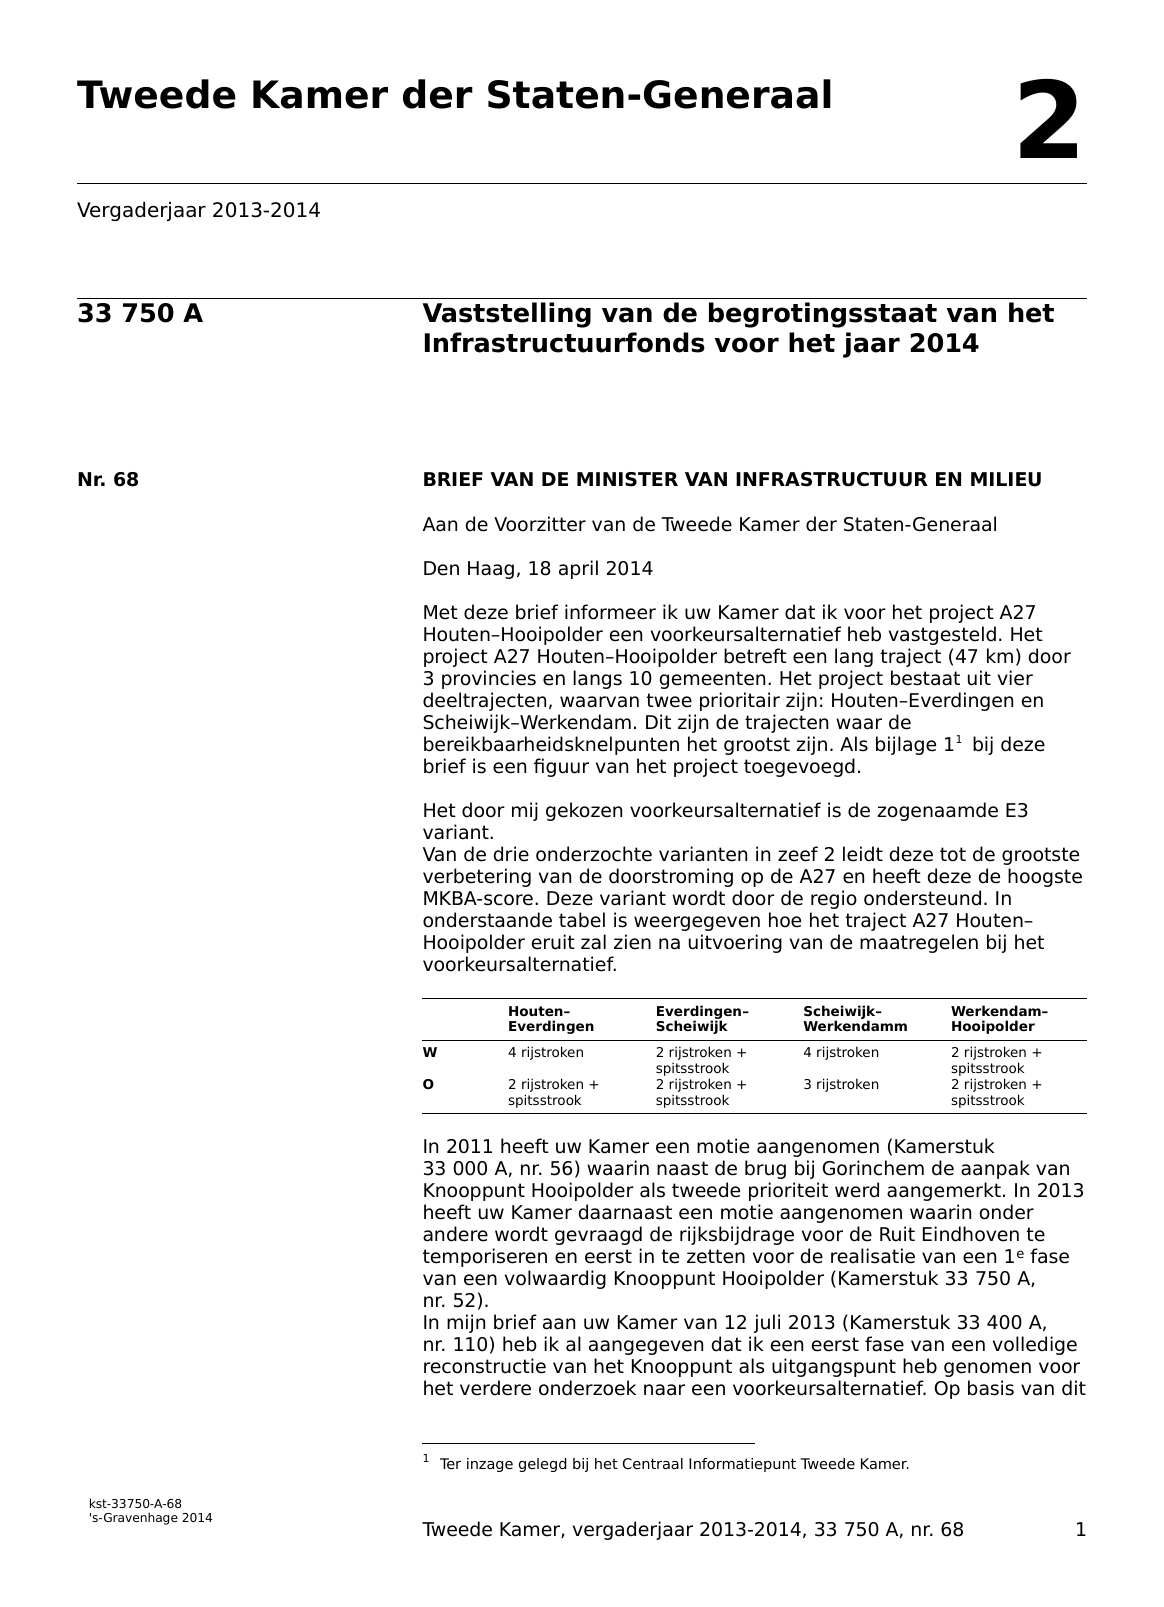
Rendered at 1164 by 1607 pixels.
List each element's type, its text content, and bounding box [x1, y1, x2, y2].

table_cell Vergaderjaar 2013-2014 [77, 184, 1087, 298]
text 's-Gravenhage 2014 [88, 1511, 323, 1525]
text In mijn brief aan uw Kamer van 12 juli 2013 (Kamerstuk 33 400 A, nr. 110) heb ik al aangegeven dat ik een eerst fase van een volledige reconstructie van het Knooppunt als uitgangspunt heb genomen voor het verdere onderzoek naar een voorkeursalternatief. Op basis van dit [422, 1312, 1087, 1400]
table_cell 3 rijstroken [797, 1077, 945, 1113]
table_cell W [422, 1041, 502, 1077]
table_cell 2 rijstroken + spitsstrook [945, 1041, 1087, 1077]
table_header [422, 999, 502, 1039]
table_cell O [422, 1077, 502, 1113]
table_cell 2 rijstroken + spitsstrook [945, 1077, 1087, 1113]
text Ter inzage gelegd bij het Centraal Informatiepunt Tweede Kamer. [422, 1452, 1087, 1474]
table_cell 4 rijstroken [797, 1041, 945, 1077]
table_cell 2 rijstroken + spitsstrook [502, 1077, 649, 1113]
subtitle Nr. 68 BRIEF VAN DE MINISTER VAN INFRASTRUCTUUR EN MILIEU [77, 469, 1087, 491]
text Met deze brief informeer ik uw Kamer dat ik voor het project A27 Houten–Hooipolder een voorkeursalternatief heb vastgesteld. Het project A27 Houten–Hooipolder betreft een lang traject (47 km) door 3 provincies en langs 10 gemeenten. Het project bestaat uit vier deeltrajecten, waarvan twee prioritair zijn: Houten–Everdingen en Scheiwijk–Werkendam. Dit zijn de trajecten waar de bereikbaarheidsknelpunten het grootst zijn. Als bijlage 1 bij deze brief is een figuur van het project toegevoegd. [422, 602, 1087, 778]
table_header 2 [886, 59, 1087, 183]
text Aan de Voorzitter van de Tweede Kamer der Staten-Generaal [422, 513, 1087, 536]
table_header Everdingen–Scheiwijk [650, 999, 797, 1039]
table_header Houten–Everdingen [502, 999, 649, 1039]
text kst-33750-A-68 [88, 1497, 323, 1511]
text Van de drie onderzochte varianten in zeef 2 leidt deze tot de grootste verbetering van de doorstroming op de A27 en heeft deze de hoogste MKBA-score. Deze variant wordt door de regio ondersteund. In onderstaande tabel is weergegeven hoe het traject A27 Houten–Hooipolder eruit zal zien na uitvoering van de maatregelen bij het voorkeursalternatief. [422, 844, 1087, 976]
subtitle 33 750 A Vaststelling van de begrotingsstaat van het Infrastructuurfonds voor het jaar 2014 [77, 299, 1087, 358]
text In 2011 heeft uw Kamer een motie aangenomen (Kamerstuk 33 000 A, nr. 56) waarin naast de brug bij Gorinchem de aanpak van Knooppunt Hooipolder als tweede prioriteit werd aangemerkt. In 2013 heeft uw Kamer daarnaast een motie aangenomen waarin onder andere wordt gevraagd de rijksbijdrage voor de Ruit Eindhoven te temporiseren en eerst in te zetten voor de realisatie van een 1e fase van een volwaardig Knooppunt Hooipolder (Kamerstuk 33 750 A, nr. 52). [422, 1136, 1087, 1312]
table_header Scheiwijk–Werkendamm [797, 999, 945, 1039]
text Het door mij gekozen voorkeursalternatief is de zogenaamde E3 variant. [422, 800, 1087, 844]
text Den Haag, 18 april 2014 [422, 558, 1087, 580]
table_cell 4 rijstroken [502, 1041, 649, 1077]
table_cell 2 rijstroken + spitsstrook [650, 1077, 797, 1113]
table_cell 2 rijstroken + spitsstrook [650, 1041, 797, 1077]
table_header Tweede Kamer der Staten-Generaal [77, 59, 886, 183]
table_header Werkendam–Hooipolder [945, 999, 1087, 1039]
